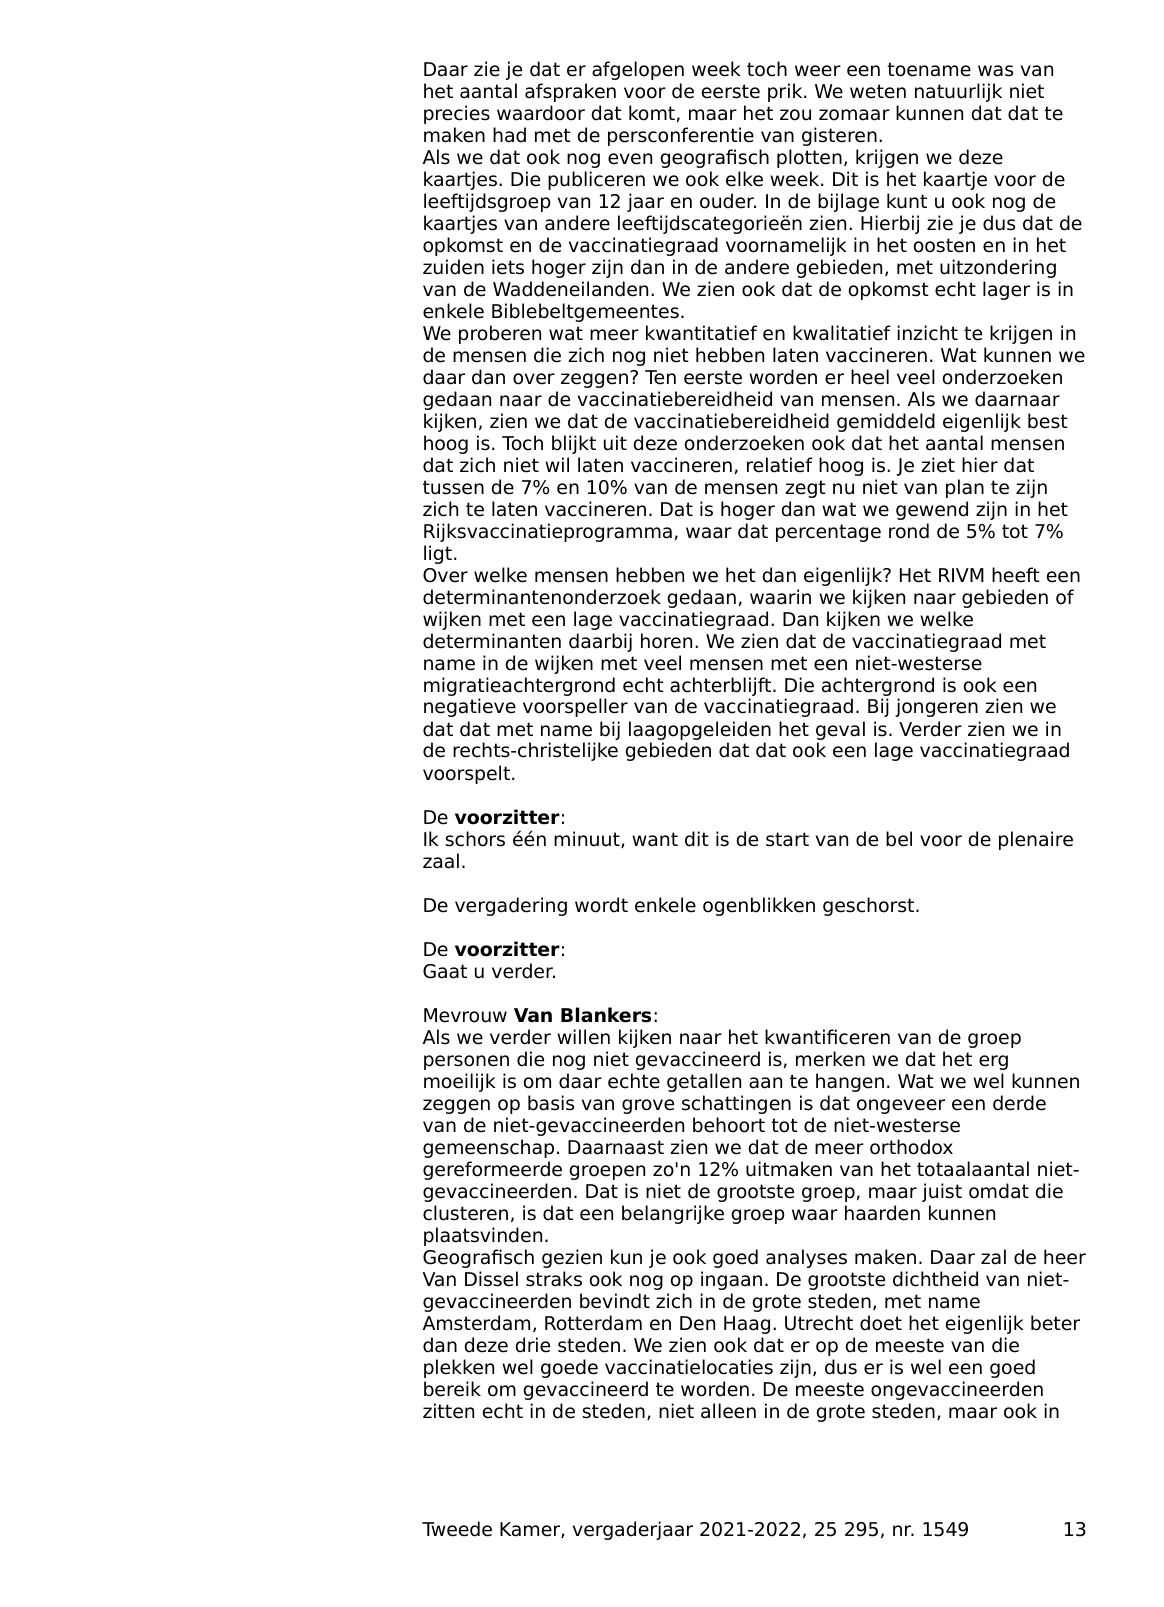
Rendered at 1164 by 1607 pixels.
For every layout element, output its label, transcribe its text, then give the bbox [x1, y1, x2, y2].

text De voorzitter: [422, 939, 1087, 961]
text Daar zie je dat er afgelopen week toch weer een toename was van het aantal afspraken voor de eerste prik. We weten natuurlijk niet precies waardoor dat komt, maar het zou zomaar kunnen dat dat te maken had met de persconferentie van gisteren. [422, 59, 1087, 147]
text We proberen wat meer kwantitatief en kwalitatief inzicht te krijgen in de mensen die zich nog niet hebben laten vaccineren. Wat kunnen we daar dan over zeggen? Ten eerste worden er heel veel onderzoeken gedaan naar de vaccinatiebereidheid van mensen. Als we daarnaar kijken, zien we dat de vaccinatiebereidheid gemiddeld eigenlijk best hoog is. Toch blijkt uit deze onderzoeken ook dat het aantal mensen dat zich niet wil laten vaccineren, relatief hoog is. Je ziet hier dat tussen de 7% en 10% van de mensen zegt nu niet van plan te zijn zich te laten vaccineren. Dat is hoger dan wat we gewend zijn in het Rijksvaccinatieprogramma, waar dat percentage rond de 5% tot 7% ligt. [422, 323, 1087, 564]
text Als we verder willen kijken naar het kwantificeren van de groep personen die nog niet gevaccineerd is, merken we dat het erg moeilijk is om daar echte getallen aan te hangen. Wat we wel kunnen zeggen op basis van grove schattingen is dat ongeveer een derde van de niet-gevaccineerden behoort tot de niet-westerse gemeenschap. Daarnaast zien we dat de meer orthodox gereformeerde groepen zo'n 12% uitmaken van het totaalaantal niet-gevaccineerden. Dat is niet de grootste groep, maar juist omdat die clusteren, is dat een belangrijke groep waar haarden kunnen plaatsvinden. [422, 1027, 1087, 1247]
text Ik schors één minuut, want dit is de start van de bel voor de plenaire zaal. [422, 828, 1087, 872]
text Over welke mensen hebben we het dan eigenlijk? Het RIVM heeft een determinantenonderzoek gedaan, waarin we kijken naar gebieden of wijken met een lage vaccinatiegraad. Dan kijken we welke determinanten daarbij horen. We zien dat de vaccinatiegraad met name in de wijken met veel mensen met een niet-westerse migratieachtergrond echt achterblijft. Die achtergrond is ook een negatieve voorspeller van de vaccinatiegraad. Bij jongeren zien we dat dat met name bij laagopgeleiden het geval is. Verder zien we in de rechts-christelijke gebieden dat dat ook een lage vaccinatiegraad voorspelt. [422, 564, 1087, 784]
text De vergadering wordt enkele ogenblikken geschorst. [422, 895, 1087, 917]
text De voorzitter: [422, 807, 1087, 828]
text Als we dat ook nog even geografisch plotten, krijgen we deze kaartjes. Die publiceren we ook elke week. Dit is het kaartje voor de leeftijdsgroep van 12 jaar en ouder. In de bijlage kunt u ook nog de kaartjes van andere leeftijdscategorieën zien. Hierbij zie je dus dat de opkomst en de vaccinatiegraad voornamelijk in het oosten en in het zuiden iets hoger zijn dan in de andere gebieden, met uitzondering van de Waddeneilanden. We zien ook dat de opkomst echt lager is in enkele Biblebeltgemeentes. [422, 147, 1087, 323]
text Mevrouw Van Blankers: [422, 1005, 1087, 1027]
text Gaat u verder. [422, 961, 1087, 983]
text Geografisch gezien kun je ook goed analyses maken. Daar zal de heer Van Dissel straks ook nog op ingaan. De grootste dichtheid van niet-gevaccineerden bevindt zich in de grote steden, met name Amsterdam, Rotterdam en Den Haag. Utrecht doet het eigenlijk beter dan deze drie steden. We zien ook dat er op de meeste van die plekken wel goede vaccinatielocaties zijn, dus er is wel een goed bereik om gevaccineerd te worden. De meeste ongevaccineerden zitten echt in de steden, niet alleen in de grote steden, maar ook in [422, 1247, 1087, 1423]
